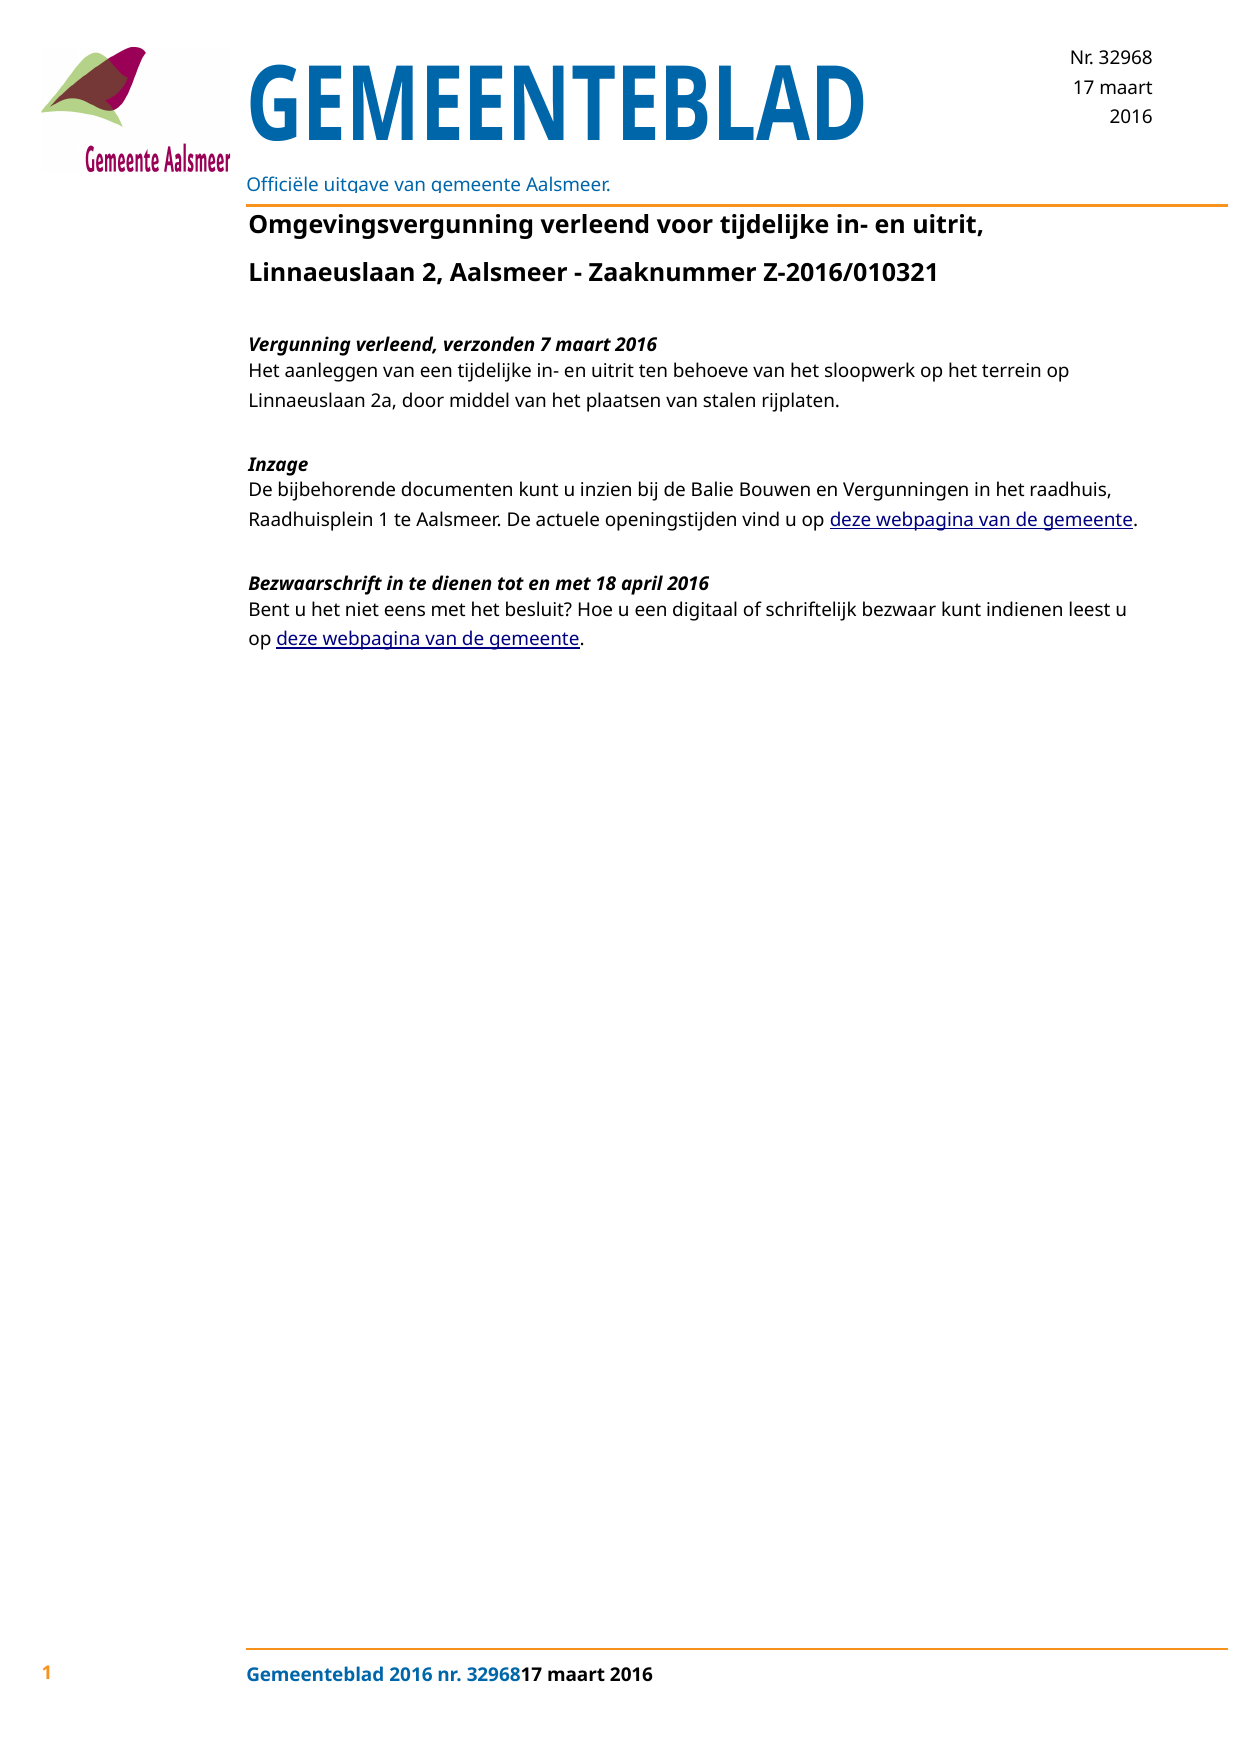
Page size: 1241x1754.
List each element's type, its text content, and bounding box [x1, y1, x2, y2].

text Inzage [248, 451, 1152, 476]
text Het aanleggen van een tijdelijke in- en uitrit ten behoeve van het sloopwerk op het terrein op Linnaeuslaan 2a, door middel van het plaatsen van stalen rijplaten. [248, 357, 1152, 412]
text Bent u het niet eens met het besluit? Hoe u een digitaal of schriftelijk bezwaar kunt indienen leest u op deze webpagina van de gemeente. [248, 596, 1152, 651]
picture [41, 47, 231, 172]
text Vergunning verleend, verzonden 7 maart 2016 [248, 331, 1152, 357]
text Bezwaarschrift in te dienen tot en met 18 april 2016 [248, 570, 1152, 596]
text Omgevingsvergunning verleend voor tijdelijke in- en uitrit, Linnaeuslaan 2, Aalsmeer - Zaaknummer Z-2016/010321 [248, 207, 1152, 288]
text De bijbehorende documenten kunt u inzien bij de Balie Bouwen en Vergunningen in het raadhuis, Raadhuisplein 1 te Aalsmeer. De actuele openingstijden vind u op deze webpagina van de gemeente. [248, 476, 1152, 532]
